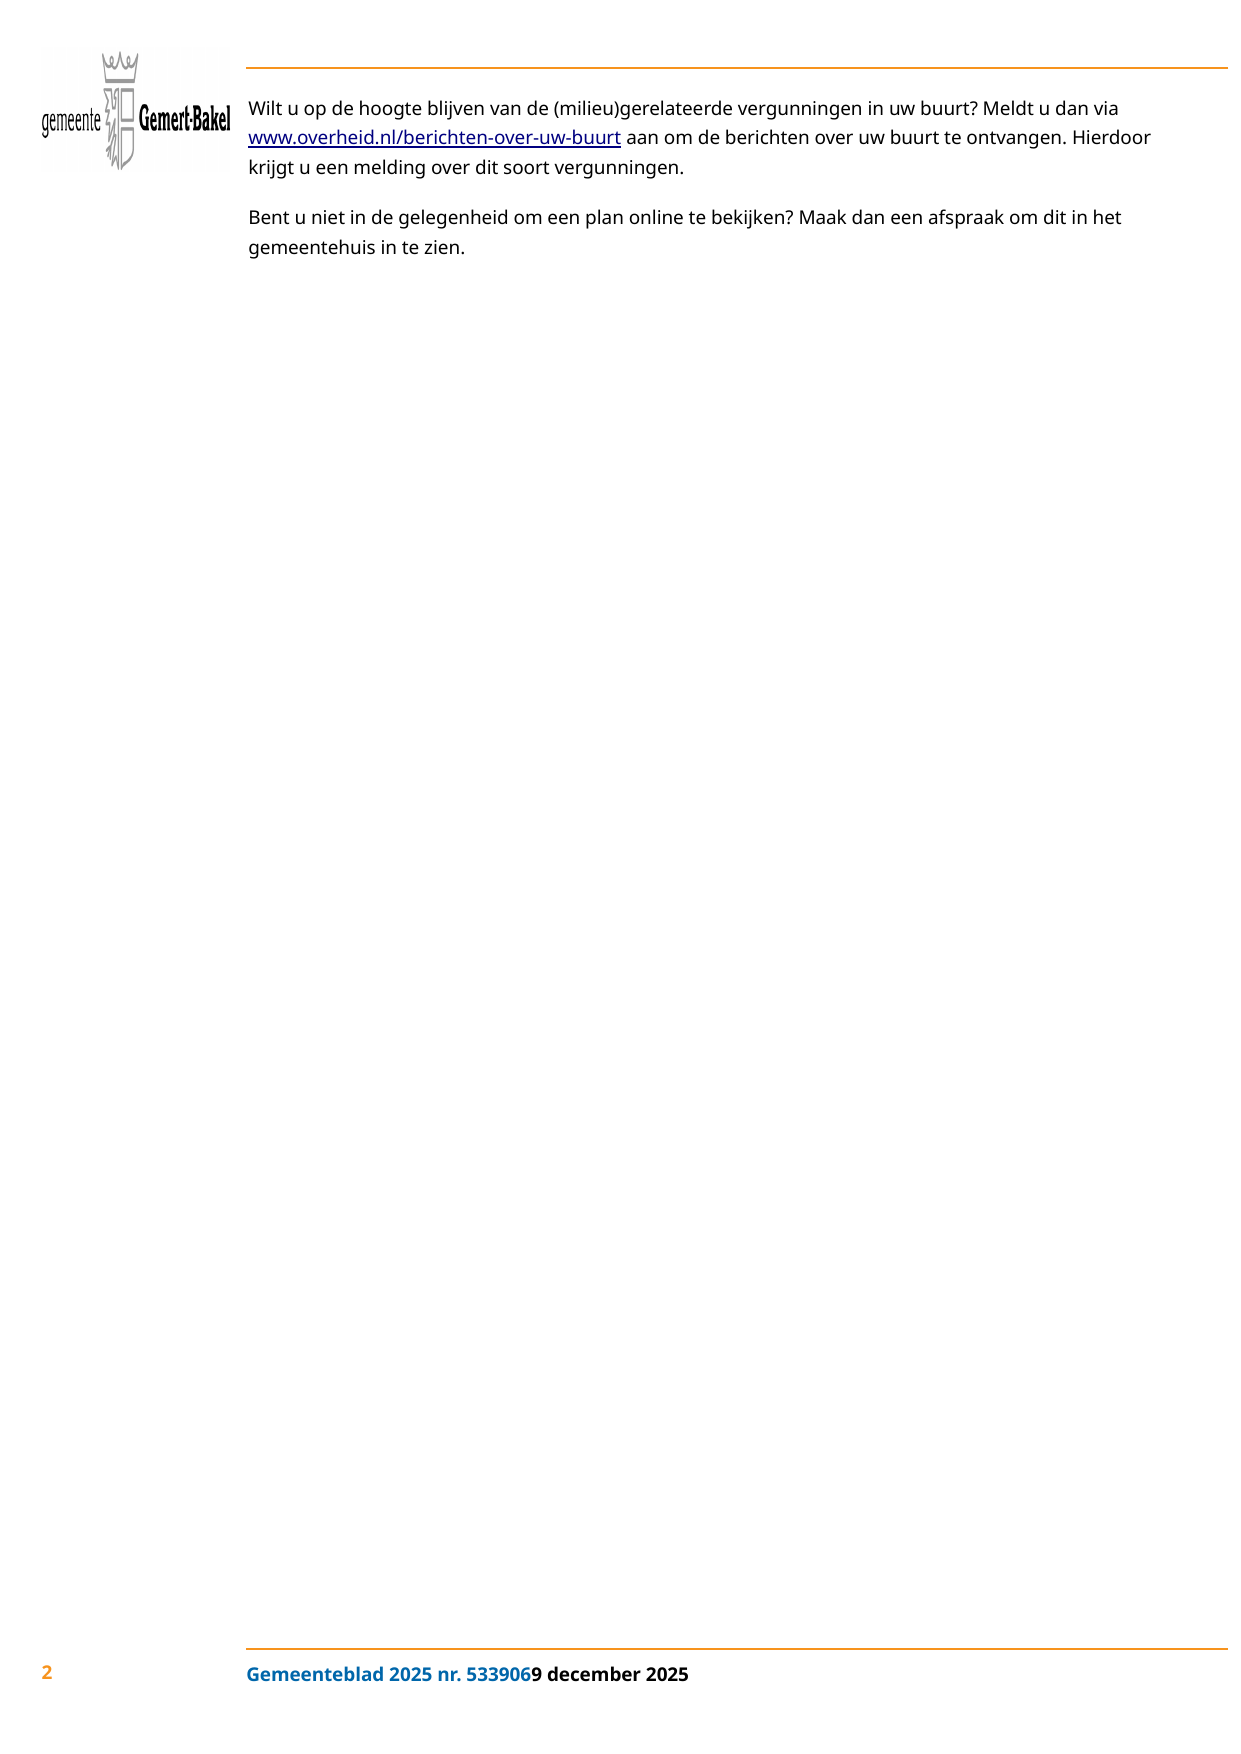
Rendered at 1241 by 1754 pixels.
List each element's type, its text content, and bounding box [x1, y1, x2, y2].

picture [41, 47, 231, 172]
text Wilt u op de hoogte blijven van de (milieu)gerelateerde vergunningen in uw buurt? Meldt u dan via www.overheid.nl/berichten-over-uw-buurt aan om de berichten over uw buurt te ontvangen. Hierdoor krijgt u een melding over dit soort vergunningen. [248, 95, 1152, 180]
text Bent u niet in de gelegenheid om een plan online te bekijken? Maak dan een afspraak om dit in het gemeentehuis in te zien. [248, 204, 1152, 260]
